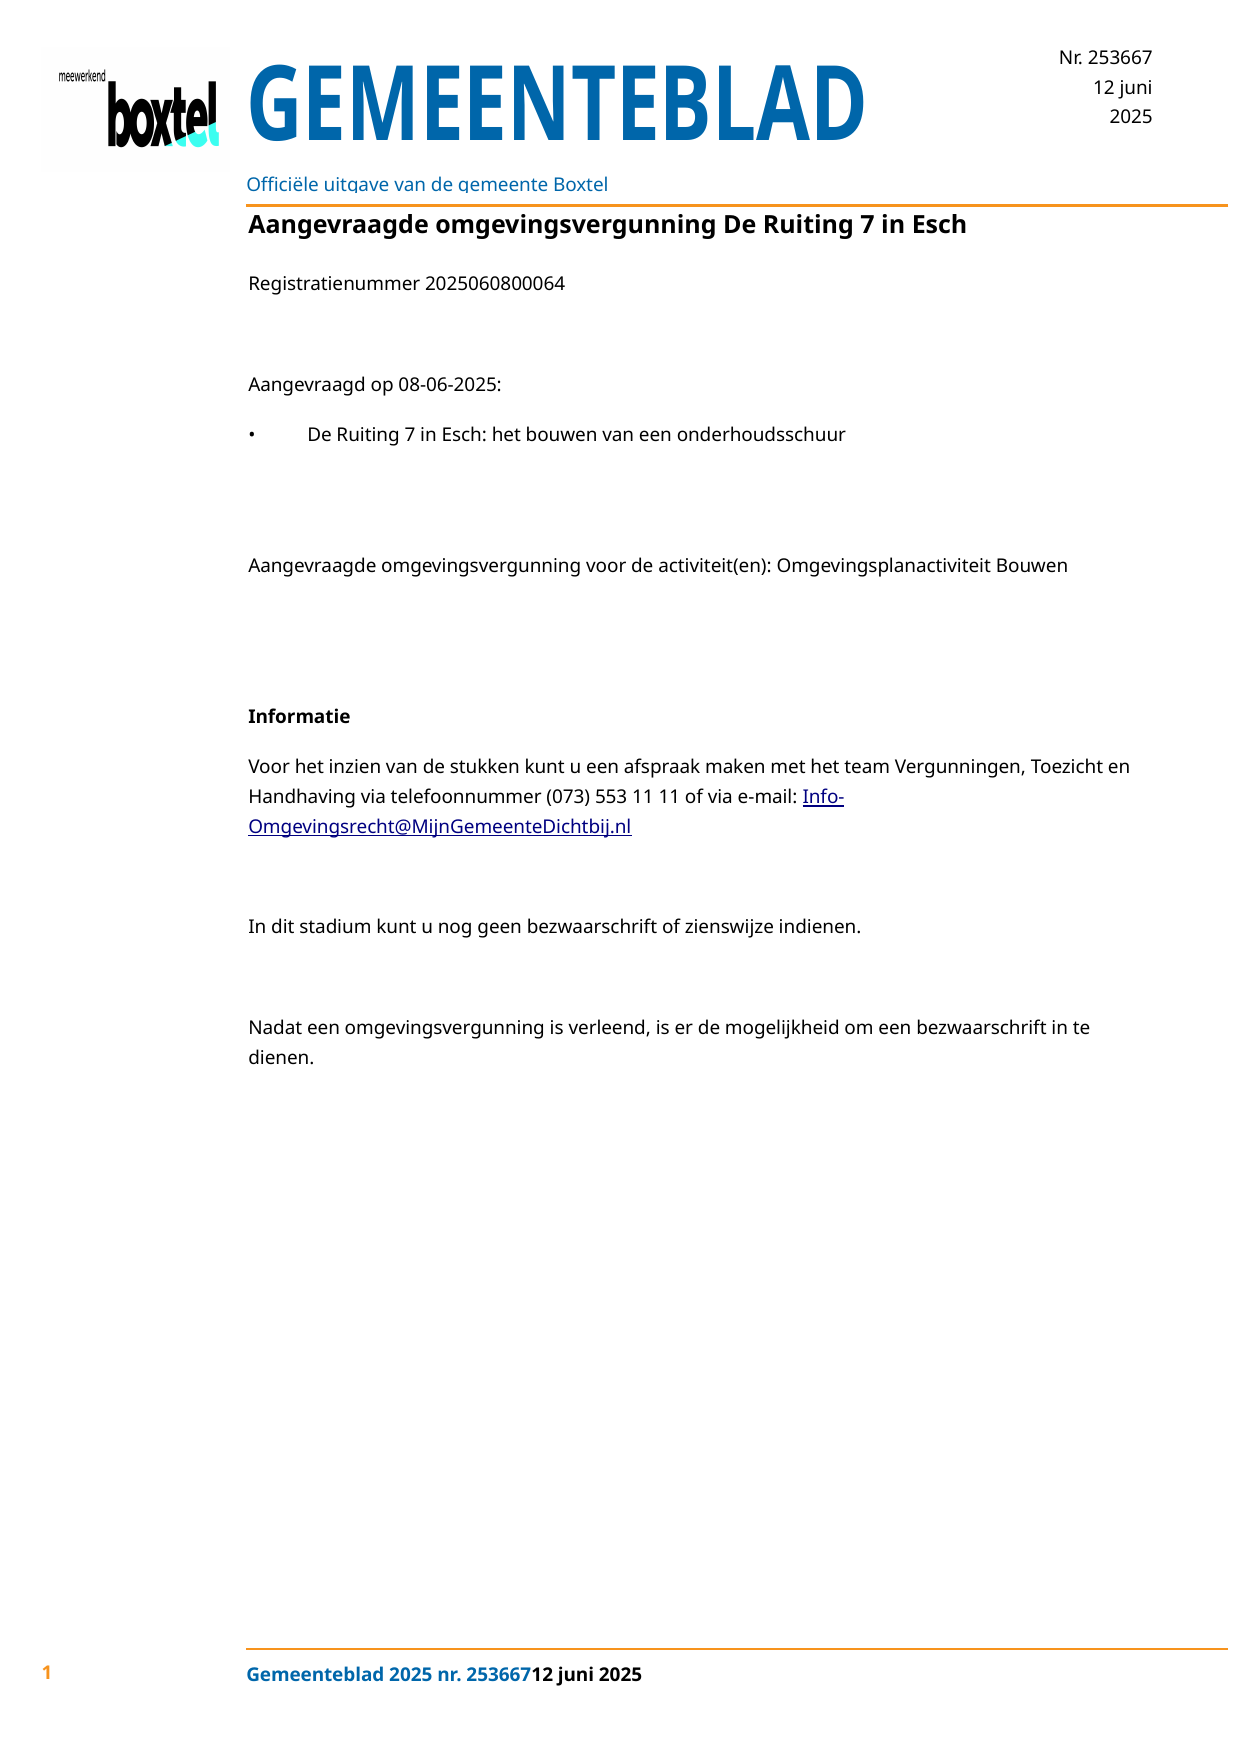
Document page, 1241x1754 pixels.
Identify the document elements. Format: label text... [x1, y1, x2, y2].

text Aangevraagde omgevingsvergunning De Ruiting 7 in Esch [248, 207, 1152, 241]
text Nadat een omgevingsvergunning is verleend, is er de mogelijkheid om een bezwaarschrift in te dienen. [248, 1014, 1152, 1070]
text Informatie [248, 703, 1152, 729]
text Voor het inzien van de stukken kunt u een afspraak maken met het team Vergunningen, Toezicht en Handhaving via telefoonnummer (073) 553 11 11 of via e-mail: Info-Omgevingsrecht@MijnGemeenteDichtbij.nl [248, 754, 1152, 838]
text Aangevraagd op 08-06-2025: [248, 371, 1152, 397]
text Aangevraagde omgevingsvergunning voor de activiteit(en): Omgevingsplanactiviteit Bouwen [248, 552, 1152, 578]
text In dit stadium kunt u nog geen bezwaarschrift of zienswijze indienen. [248, 914, 1152, 939]
list De Ruiting 7 in Esch: het bouwen van een onderhoudsschuur [248, 422, 1152, 447]
picture [41, 47, 231, 172]
text Registratienummer 2025060800064 [248, 270, 1152, 296]
